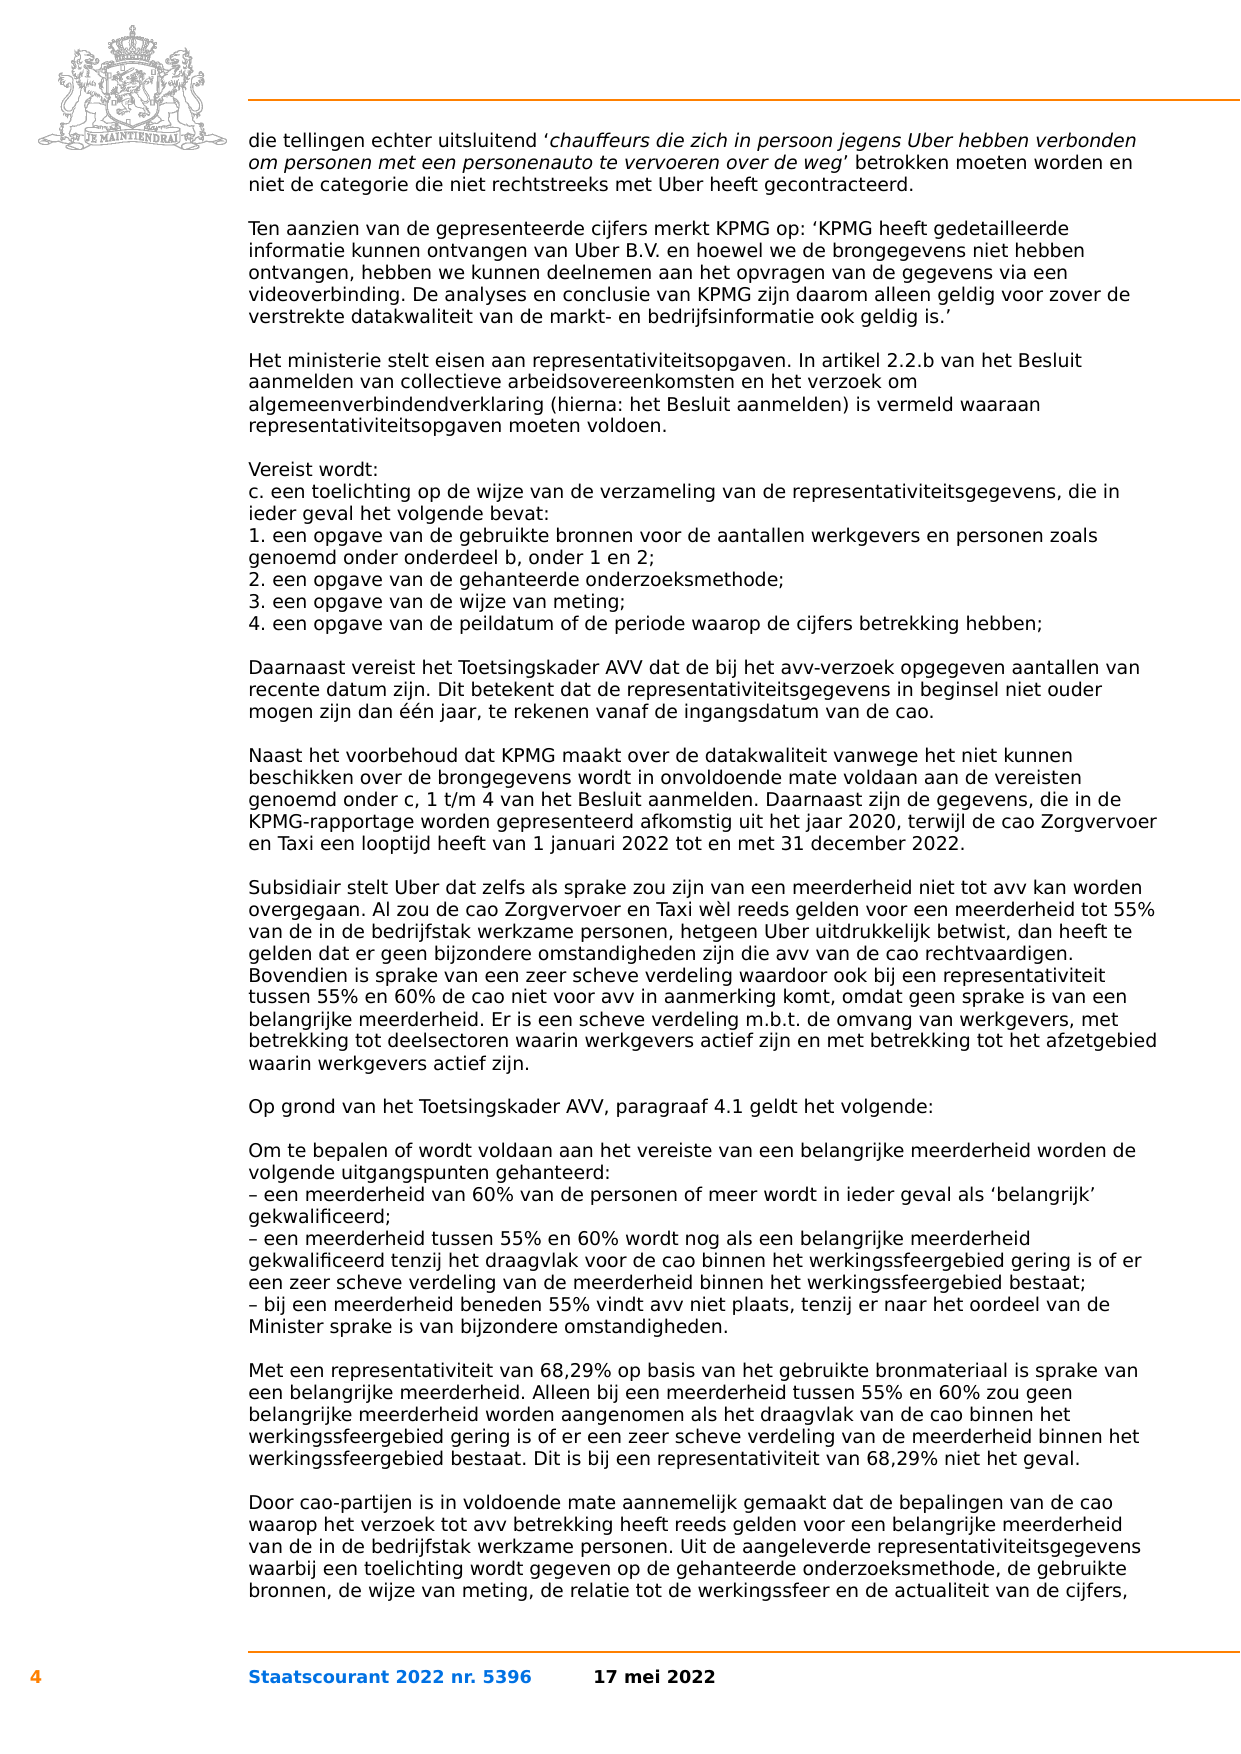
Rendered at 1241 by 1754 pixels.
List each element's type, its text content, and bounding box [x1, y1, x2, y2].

text c. een toelichting op de wijze van de verzameling van de representativiteitsgegevens, die in ieder geval het volgende bevat: [248, 481, 1163, 525]
text Naast het voorbehoud dat KPMG maakt over de datakwaliteit vanwege het niet kunnen beschikken over de brongegevens wordt in onvoldoende mate voldaan aan de vereisten genoemd onder c, 1 t/m 4 van het Besluit aanmelden. Daarnaast zijn de gegevens, die in de KPMG-rapportage worden gepresenteerd afkomstig uit het jaar 2020, terwijl de cao Zorgvervoer en Taxi een looptijd heeft van 1 januari 2022 tot en met 31 december 2022. [248, 745, 1163, 855]
text – een meerderheid van 60% van de personen of meer wordt in ieder geval als ‘belangrijk’ gekwalificeerd; [248, 1184, 1163, 1228]
text 1. een opgave van de gebruikte bronnen voor de aantallen werkgevers en personen zoals genoemd onder onderdeel b, onder 1 en 2; [248, 525, 1163, 569]
text Op grond van het Toetsingskader AVV, paragraaf 4.1 geldt het volgende: [248, 1096, 1163, 1118]
text 2. een opgave van de gehanteerde onderzoeksmethode; [248, 569, 1163, 591]
text Om te bepalen of wordt voldaan aan het vereiste van een belangrijke meerderheid worden de volgende uitgangspunten gehanteerd: [248, 1140, 1163, 1184]
text Daarnaast vereist het Toetsingskader AVV dat de bij het avv-verzoek opgegeven aantallen van recente datum zijn. Dit betekent dat de representativiteitsgegevens in beginsel niet ouder mogen zijn dan één jaar, te rekenen vanaf de ingangsdatum van de cao. [248, 657, 1163, 723]
text die tellingen echter uitsluitend ‘chauffeurs die zich in persoon jegens Uber hebben verbonden om personen met een personenauto te vervoeren over de weg’ betrokken moeten worden en niet de categorie die niet rechtstreeks met Uber heeft gecontracteerd. [248, 130, 1163, 196]
text Het ministerie stelt eisen aan representativiteitsopgaven. In artikel 2.2.b van het Besluit aanmelden van collectieve arbeidsovereenkomsten en het verzoek om algemeenverbindendverklaring (hierna: het Besluit aanmelden) is vermeld waaraan representativiteitsopgaven moeten voldoen. [248, 349, 1163, 437]
text – een meerderheid tussen 55% en 60% wordt nog als een belangrijke meerderheid gekwalificeerd tenzij het draagvlak voor de cao binnen het werkingssfeergebied gering is of er een zeer scheve verdeling van de meerderheid binnen het werkingssfeergebied bestaat; [248, 1228, 1163, 1294]
text Subsidiair stelt Uber dat zelfs als sprake zou zijn van een meerderheid niet tot avv kan worden overgegaan. Al zou de cao Zorgvervoer en Taxi wèl reeds gelden voor een meerderheid tot 55% van de in de bedrijfstak werkzame personen, hetgeen Uber uitdrukkelijk betwist, dan heeft te gelden dat er geen bijzondere omstandigheden zijn die avv van de cao rechtvaardigen. Bovendien is sprake van een zeer scheve verdeling waardoor ook bij een representativiteit tussen 55% en 60% de cao niet voor avv in aanmerking komt, omdat geen sprake is van een belangrijke meerderheid. Er is een scheve verdeling m.b.t. de omvang van werkgevers, met betrekking tot deelsectoren waarin werkgevers actief zijn en met betrekking tot het afzetgebied waarin werkgevers actief zijn. [248, 877, 1163, 1074]
picture [38, 25, 227, 150]
text Ten aanzien van de gepresenteerde cijfers merkt KPMG op: ‘KPMG heeft gedetailleerde informatie kunnen ontvangen van Uber B.V. en hoewel we de brongegevens niet hebben ontvangen, hebben we kunnen deelnemen aan het opvragen van de gegevens via een videoverbinding. De analyses en conclusie van KPMG zijn daarom alleen geldig voor zover de verstrekte datakwaliteit van de markt- en bedrijfsinformatie ook geldig is.’ [248, 218, 1163, 328]
text – bij een meerderheid beneden 55% vindt avv niet plaats, tenzij er naar het oordeel van de Minister sprake is van bijzondere omstandigheden. [248, 1294, 1163, 1338]
text Met een representativiteit van 68,29% op basis van het gebruikte bronmateriaal is sprake van een belangrijke meerderheid. Alleen bij een meerderheid tussen 55% en 60% zou geen belangrijke meerderheid worden aangenomen als het draagvlak van de cao binnen het werkingssfeergebied gering is of er een zeer scheve verdeling van de meerderheid binnen het werkingssfeergebied bestaat. Dit is bij een representativiteit van 68,29% niet het geval. [248, 1360, 1163, 1470]
text 3. een opgave van de wijze van meting; [248, 591, 1163, 613]
text Door cao-partijen is in voldoende mate aannemelijk gemaakt dat de bepalingen van de cao waarop het verzoek tot avv betrekking heeft reeds gelden voor een belangrijke meerderheid van de in de bedrijfstak werkzame personen. Uit de aangeleverde representativiteitsgegevens waarbij een toelichting wordt gegeven op de gehanteerde onderzoeksmethode, de gebruikte bronnen, de wijze van meting, de relatie tot de werkingssfeer en de actualiteit van de cijfers, [248, 1492, 1163, 1601]
text Vereist wordt: [248, 459, 1163, 481]
text 4. een opgave van de peildatum of de periode waarop de cijfers betrekking hebben; [248, 613, 1163, 635]
